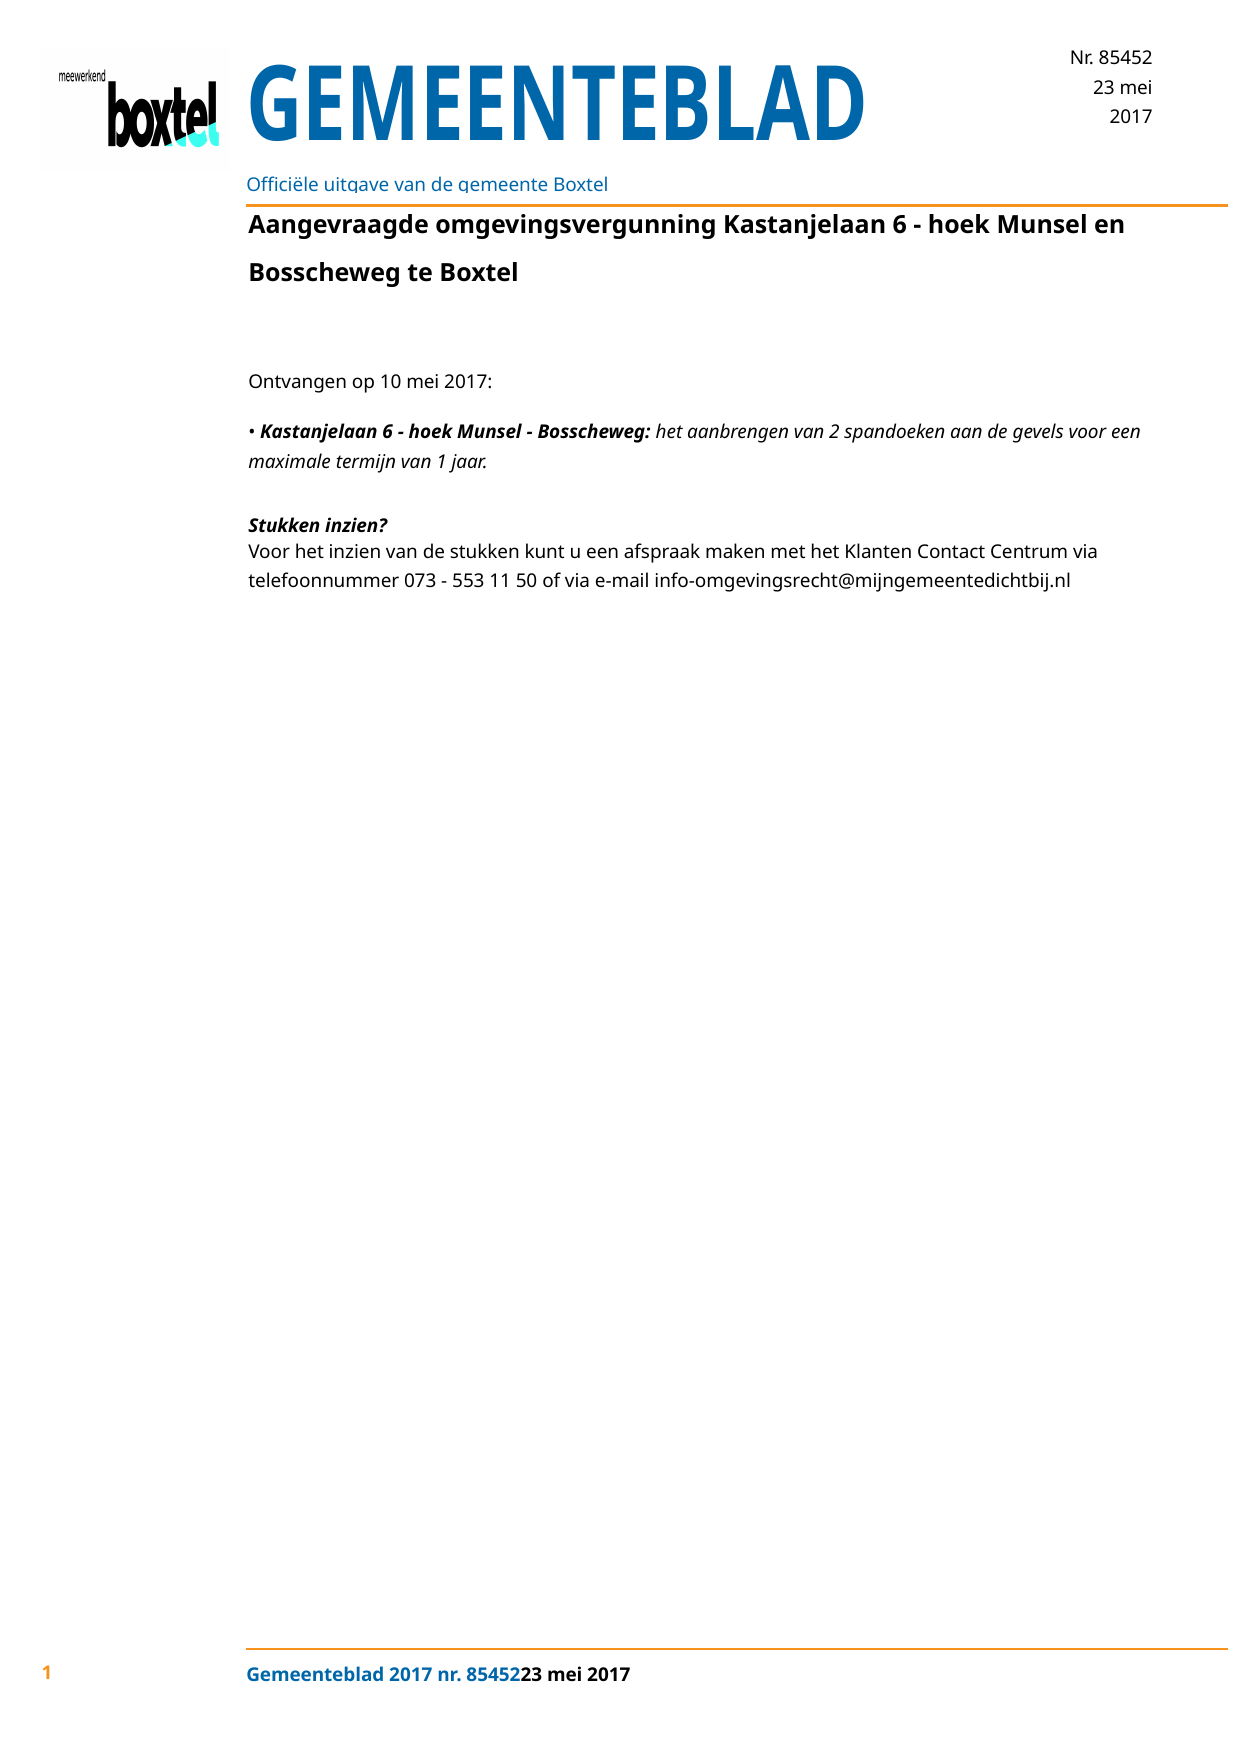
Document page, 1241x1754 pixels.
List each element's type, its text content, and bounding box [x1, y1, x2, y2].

text Aangevraagde omgevingsvergunning Kastanjelaan 6 - hoek Munsel en Bosscheweg te Boxtel [248, 207, 1152, 288]
text Stukken inzien? [248, 512, 1152, 538]
text Ontvangen op 10 mei 2017: [248, 368, 1152, 394]
picture [41, 47, 231, 172]
text • Kastanjelaan 6 - hoek Munsel - Bosscheweg: het aanbrengen van 2 spandoeken aan de gevels voor een maximale termijn van 1 jaar. [248, 419, 1152, 474]
text Voor het inzien van de stukken kunt u een afspraak maken met het Klanten Contact Centrum via telefoonnummer 073 - 553 11 50 of via e-mail info-omgevingsrecht@mijngemeentedichtbij.nl [248, 538, 1152, 593]
